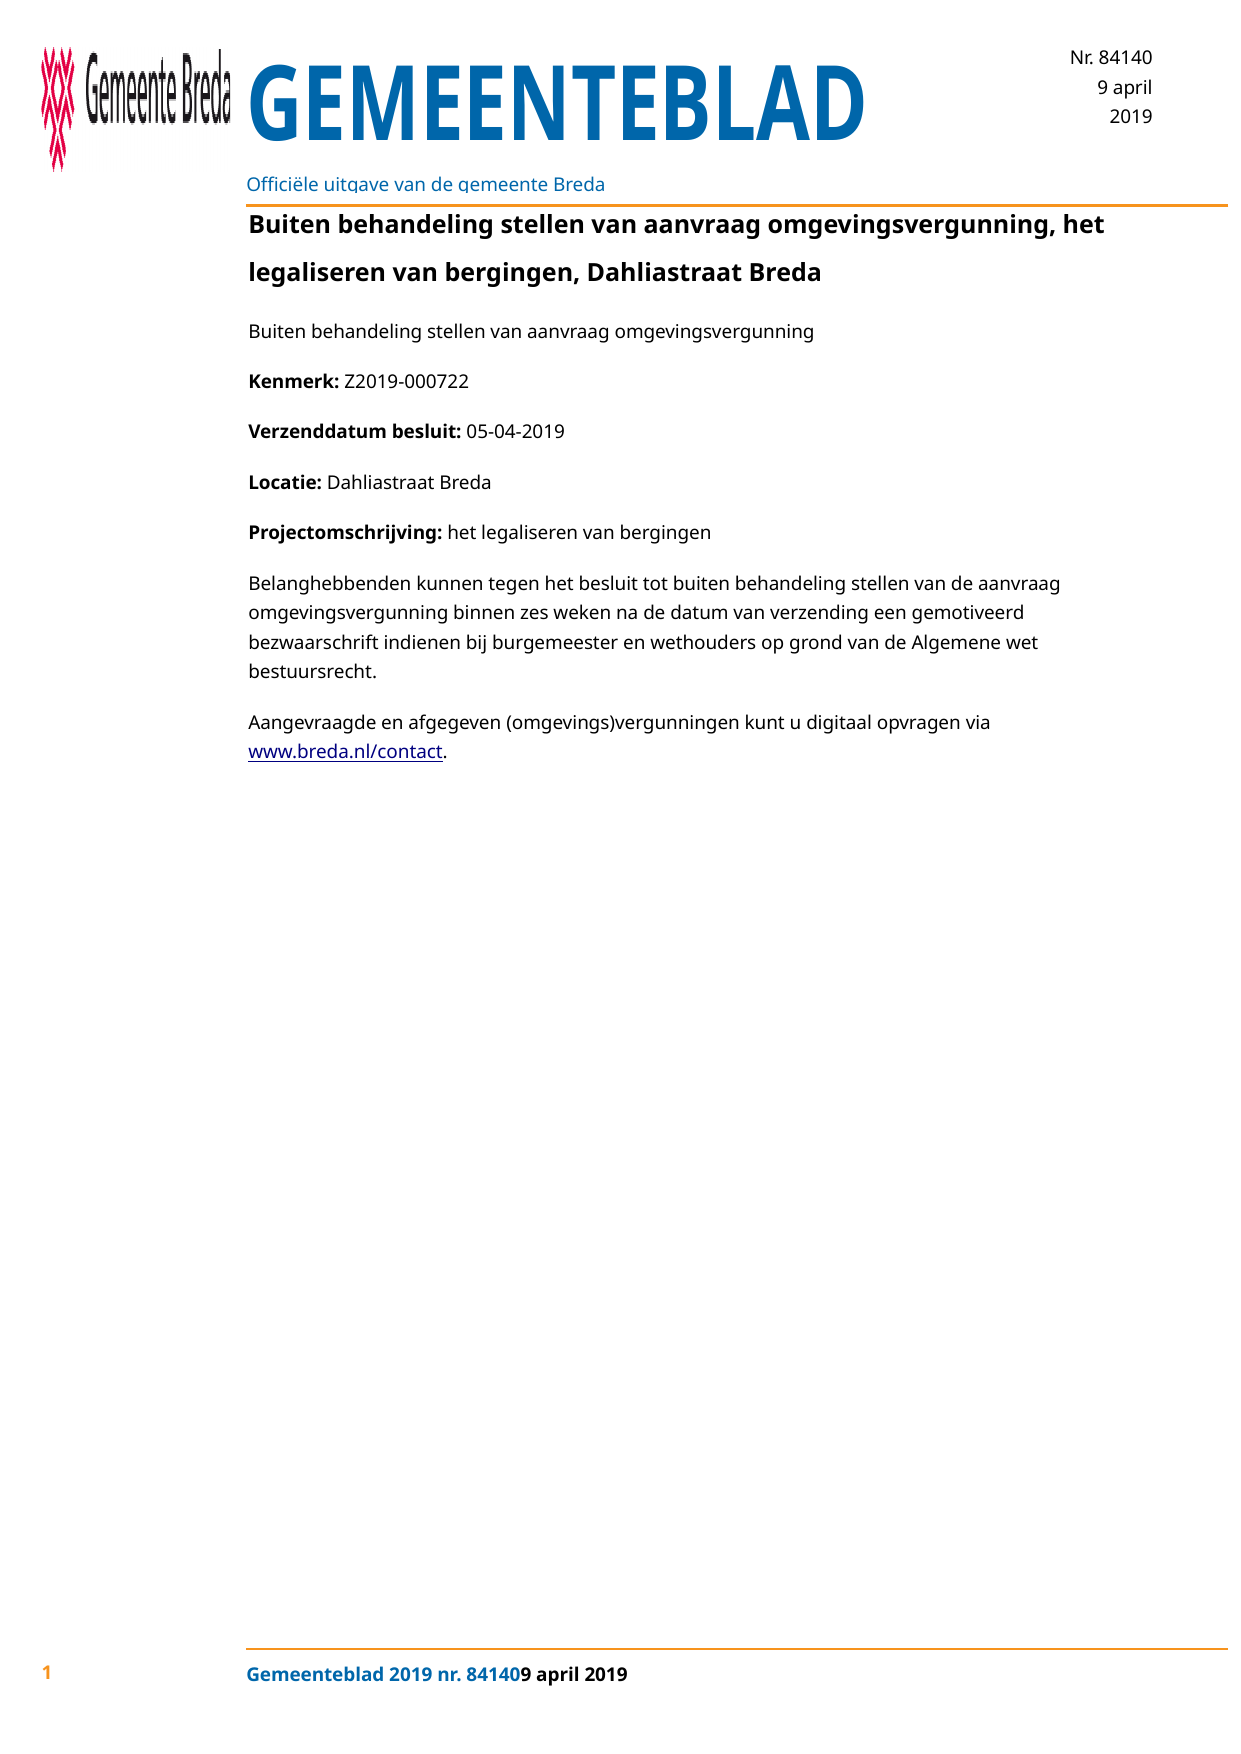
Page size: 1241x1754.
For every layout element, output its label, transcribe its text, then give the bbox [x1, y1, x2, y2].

text Locatie: Dahliastraat Breda [248, 469, 1152, 495]
text Belanghebbenden kunnen tegen het besluit tot buiten behandeling stellen van de aanvraag omgevingsvergunning binnen zes weken na de datum van verzending een gemotiveerd bezwaarschrift indienen bij burgemeester en wethouders op grond van de Algemene wet bestuursrecht. [248, 570, 1152, 684]
text Verzenddatum besluit: 05-04-2019 [248, 419, 1152, 444]
text Aangevraagde en afgegeven (omgevings)vergunningen kunt u digitaal opvragen via www.breda.nl/contact. [248, 709, 1152, 764]
text Kenmerk: Z2019-000722 [248, 368, 1152, 394]
text Buiten behandeling stellen van aanvraag omgevingsvergunning, het legaliseren van bergingen, Dahliastraat Breda [248, 207, 1152, 288]
text Projectomschrijving: het legaliseren van bergingen [248, 519, 1152, 545]
text Buiten behandeling stellen van aanvraag omgevingsvergunning [248, 318, 1152, 344]
picture [41, 47, 231, 172]
